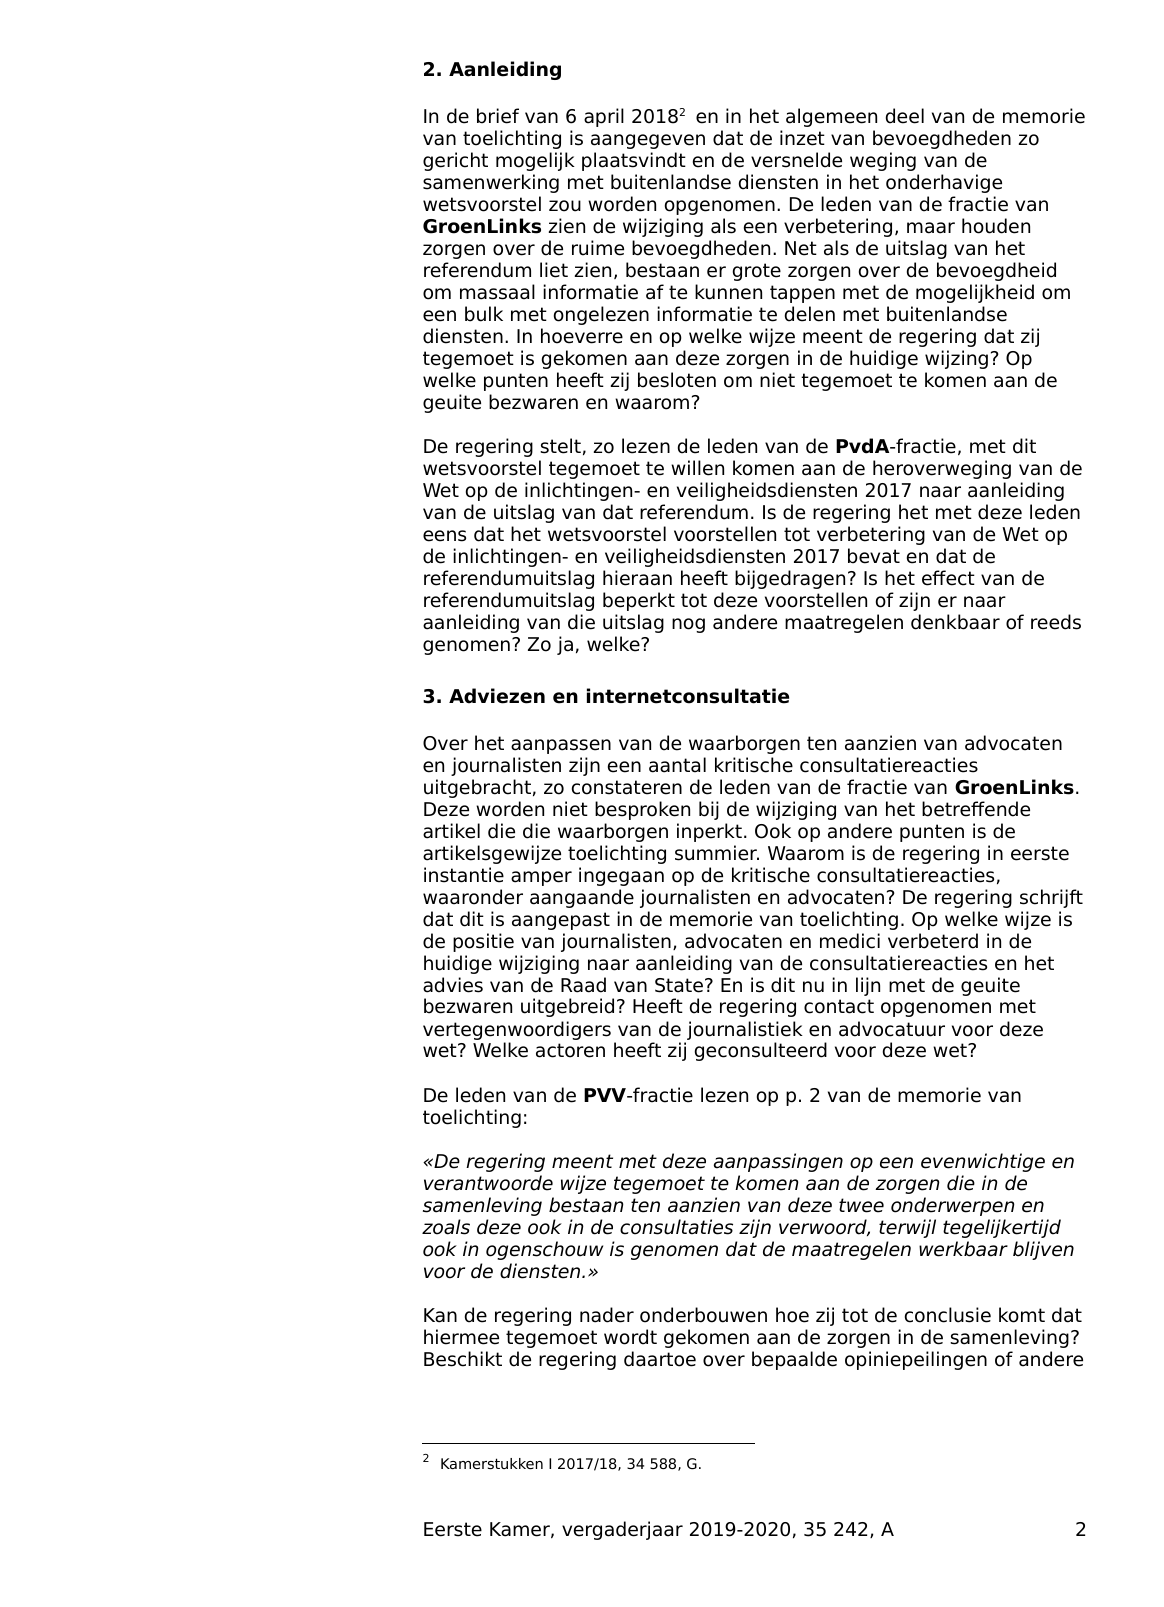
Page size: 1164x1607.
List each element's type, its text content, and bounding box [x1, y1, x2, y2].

text Over het aanpassen van de waarborgen ten aanzien van advocaten en journalisten zijn een aantal kritische consultatiereacties uitgebracht, zo constateren de leden van de fractie van GroenLinks. Deze worden niet besproken bij de wijziging van het betreffende artikel die die waarborgen inperkt. Ook op andere punten is de artikelsgewijze toelichting summier. Waarom is de regering in eerste instantie amper ingegaan op de kritische consultatiereacties, waaronder aangaande journalisten en advocaten? De regering schrijft dat dit is aangepast in de memorie van toelichting. Op welke wijze is de positie van journalisten, advocaten en medici verbeterd in de huidige wijziging naar aanleiding van de consultatiereacties en het advies van de Raad van State? En is dit nu in lijn met de geuite bezwaren uitgebreid? Heeft de regering contact opgenomen met vertegenwoordigers van de journalistiek en advocatuur voor deze wet? Welke actoren heeft zij geconsulteerd voor deze wet? [422, 733, 1087, 1062]
subtitle 3. Adviezen en internetconsultatie [422, 686, 1087, 708]
text «De regering meent met deze aanpassingen op een evenwichtige en verantwoorde wijze tegemoet te komen aan de zorgen die in de samenleving bestaan ten aanzien van deze twee onderwerpen en zoals deze ook in de consultaties zijn verwoord, terwijl tegelijkertijd ook in ogenschouw is genomen dat de maatregelen werkbaar blijven voor de diensten.» [422, 1151, 1087, 1283]
text Kamerstukken I 2017/18, 34 588, G. [422, 1452, 1087, 1474]
text De regering stelt, zo lezen de leden van de PvdA-fractie, met dit wetsvoorstel tegemoet te willen komen aan de heroverweging van de Wet op de inlichtingen- en veiligheidsdiensten 2017 naar aanleiding van de uitslag van dat referendum. Is de regering het met deze leden eens dat het wetsvoorstel voorstellen tot verbetering van de Wet op de inlichtingen- en veiligheidsdiensten 2017 bevat en dat de referendumuitslag hieraan heeft bijgedragen? Is het effect van de referendumuitslag beperkt tot deze voorstellen of zijn er naar aanleiding van die uitslag nog andere maatregelen denkbaar of reeds genomen? Zo ja, welke? [422, 436, 1087, 656]
text In de brief van 6 april 2018 en in het algemeen deel van de memorie van toelichting is aangegeven dat de inzet van bevoegdheden zo gericht mogelijk plaatsvindt en de versnelde weging van de samenwerking met buitenlandse diensten in het onderhavige wetsvoorstel zou worden opgenomen. De leden van de fractie van GroenLinks zien de wijziging als een verbetering, maar houden zorgen over de ruime bevoegdheden. Net als de uitslag van het referendum liet zien, bestaan er grote zorgen over de bevoegdheid om massaal informatie af te kunnen tappen met de mogelijkheid om een bulk met ongelezen informatie te delen met buitenlandse diensten. In hoeverre en op welke wijze meent de regering dat zij tegemoet is gekomen aan deze zorgen in de huidige wijzing? Op welke punten heeft zij besloten om niet tegemoet te komen aan de geuite bezwaren en waarom? [422, 106, 1087, 414]
text Kan de regering nader onderbouwen hoe zij tot de conclusie komt dat hiermee tegemoet wordt gekomen aan de zorgen in de samenleving? Beschikt de regering daartoe over bepaalde opiniepeilingen of andere [422, 1305, 1087, 1371]
text De leden van de PVV-fractie lezen op p. 2 van de memorie van toelichting: [422, 1084, 1087, 1128]
subtitle 2. Aanleiding [422, 59, 1087, 81]
